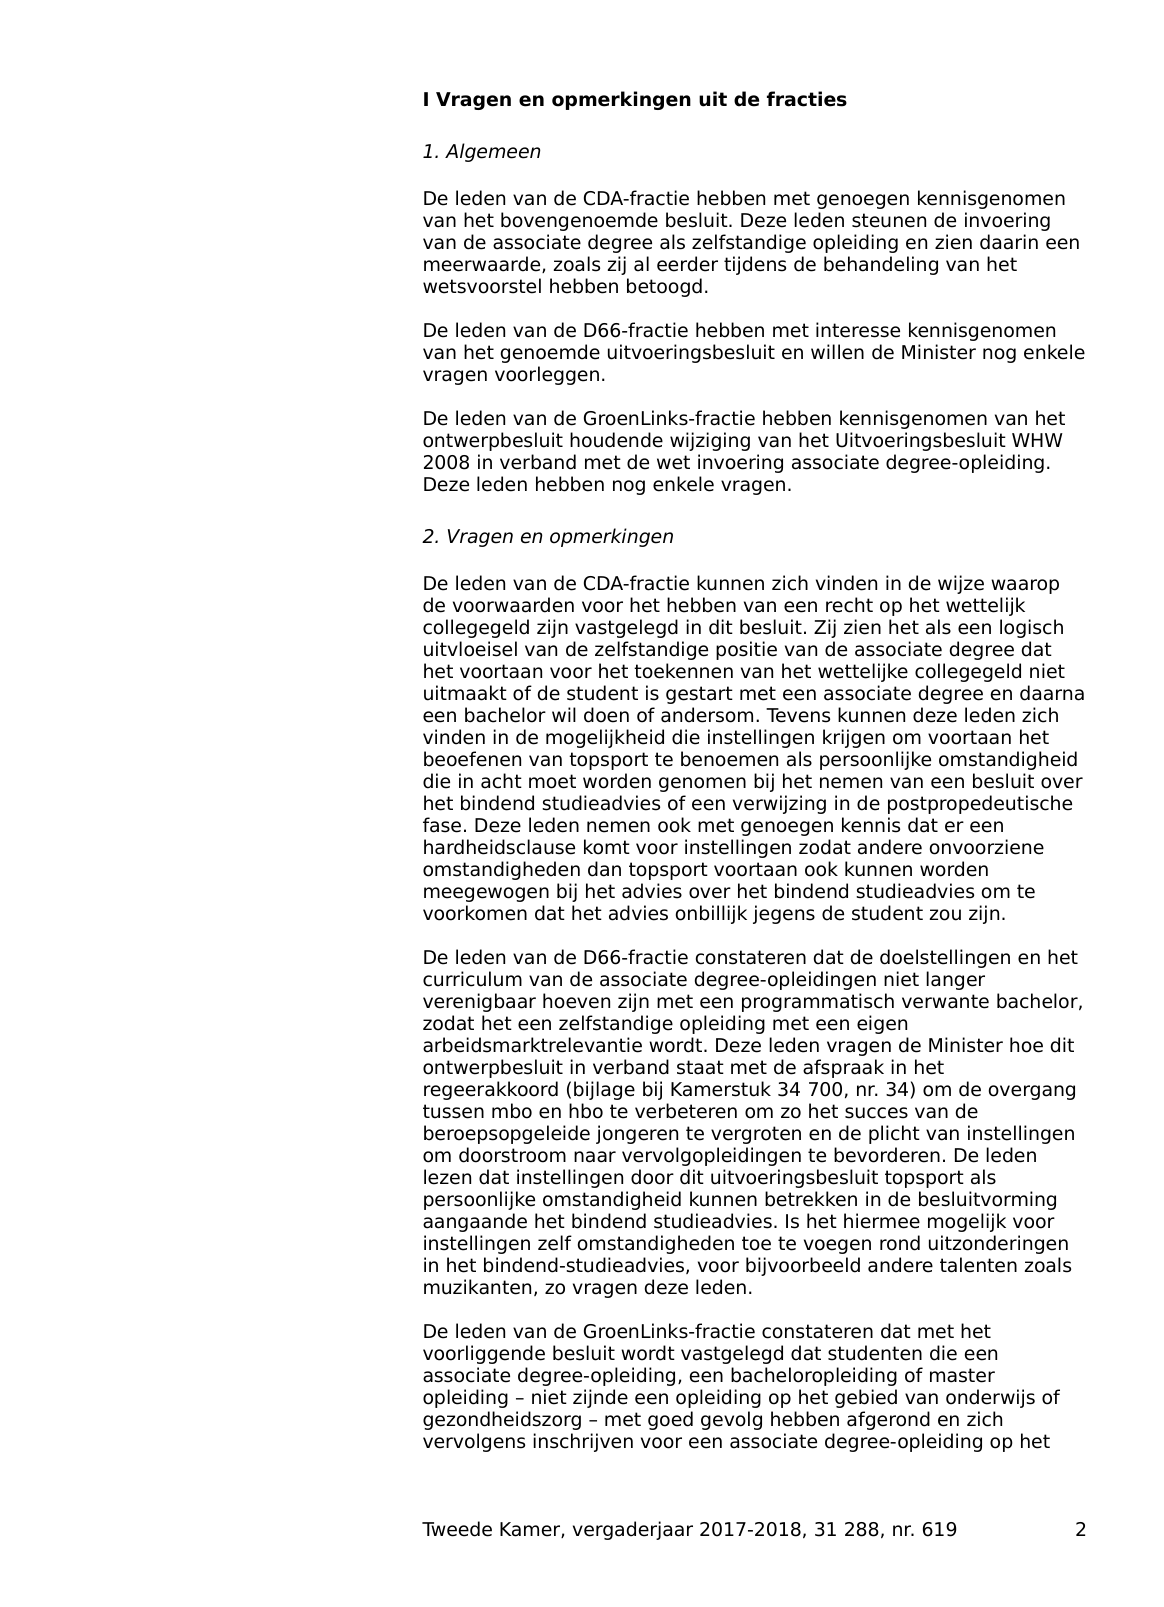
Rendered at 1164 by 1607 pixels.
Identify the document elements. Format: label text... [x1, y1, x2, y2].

text De leden van de GroenLinks-fractie constateren dat met het voorliggende besluit wordt vastgelegd dat studenten die een associate degree-opleiding, een bacheloropleiding of master opleiding – niet zijnde een opleiding op het gebied van onderwijs of gezondheidszorg – met goed gevolg hebben afgerond en zich vervolgens inschrijven voor een associate degree-opleiding op het [422, 1321, 1087, 1453]
text De leden van de D66-fractie hebben met interesse kennisgenomen van het genoemde uitvoeringsbesluit en willen de Minister nog enkele vragen voorleggen. [422, 320, 1087, 386]
subtitle I Vragen en opmerkingen uit de fracties [422, 89, 1087, 111]
subtitle 1. Algemeen [422, 141, 1087, 163]
text De leden van de D66-fractie constateren dat de doelstellingen en het curriculum van de associate degree-opleidingen niet langer verenigbaar hoeven zijn met een programmatisch verwante bachelor, zodat het een zelfstandige opleiding met een eigen arbeidsmarktrelevantie wordt. Deze leden vragen de Minister hoe dit ontwerpbesluit in verband staat met de afspraak in het regeerakkoord (bijlage bij Kamerstuk 34 700, nr. 34) om de overgang tussen mbo en hbo te verbeteren om zo het succes van de beroepsopgeleide jongeren te vergroten en de plicht van instellingen om doorstroom naar vervolgopleidingen te bevorderen. De leden lezen dat instellingen door dit uitvoeringsbesluit topsport als persoonlijke omstandigheid kunnen betrekken in de besluitvorming aangaande het bindend studieadvies. Is het hiermee mogelijk voor instellingen zelf omstandigheden toe te voegen rond uitzonderingen in het bindend-studieadvies, voor bijvoorbeeld andere talenten zoals muzikanten, zo vragen deze leden. [422, 947, 1087, 1299]
text De leden van de CDA-fractie kunnen zich vinden in de wijze waarop de voorwaarden voor het hebben van een recht op het wettelijk collegegeld zijn vastgelegd in dit besluit. Zij zien het als een logisch uitvloeisel van de zelfstandige positie van de associate degree dat het voortaan voor het toekennen van het wettelijke collegegeld niet uitmaakt of de student is gestart met een associate degree en daarna een bachelor wil doen of andersom. Tevens kunnen deze leden zich vinden in de mogelijkheid die instellingen krijgen om voortaan het beoefenen van topsport te benoemen als persoonlijke omstandigheid die in acht moet worden genomen bij het nemen van een besluit over het bindend studieadvies of een verwijzing in de postpropedeutische fase. Deze leden nemen ook met genoegen kennis dat er een hardheidsclause komt voor instellingen zodat andere onvoorziene omstandigheden dan topsport voortaan ook kunnen worden meegewogen bij het advies over het bindend studieadvies om te voorkomen dat het advies onbillijk jegens de student zou zijn. [422, 573, 1087, 925]
subtitle 2. Vragen en opmerkingen [422, 526, 1087, 548]
text De leden van de GroenLinks-fractie hebben kennisgenomen van het ontwerpbesluit houdende wijziging van het Uitvoeringsbesluit WHW 2008 in verband met de wet invoering associate degree-opleiding. Deze leden hebben nog enkele vragen. [422, 408, 1087, 496]
text De leden van de CDA-fractie hebben met genoegen kennisgenomen van het bovengenoemde besluit. Deze leden steunen de invoering van de associate degree als zelfstandige opleiding en zien daarin een meerwaarde, zoals zij al eerder tijdens de behandeling van het wetsvoorstel hebben betoogd. [422, 188, 1087, 298]
